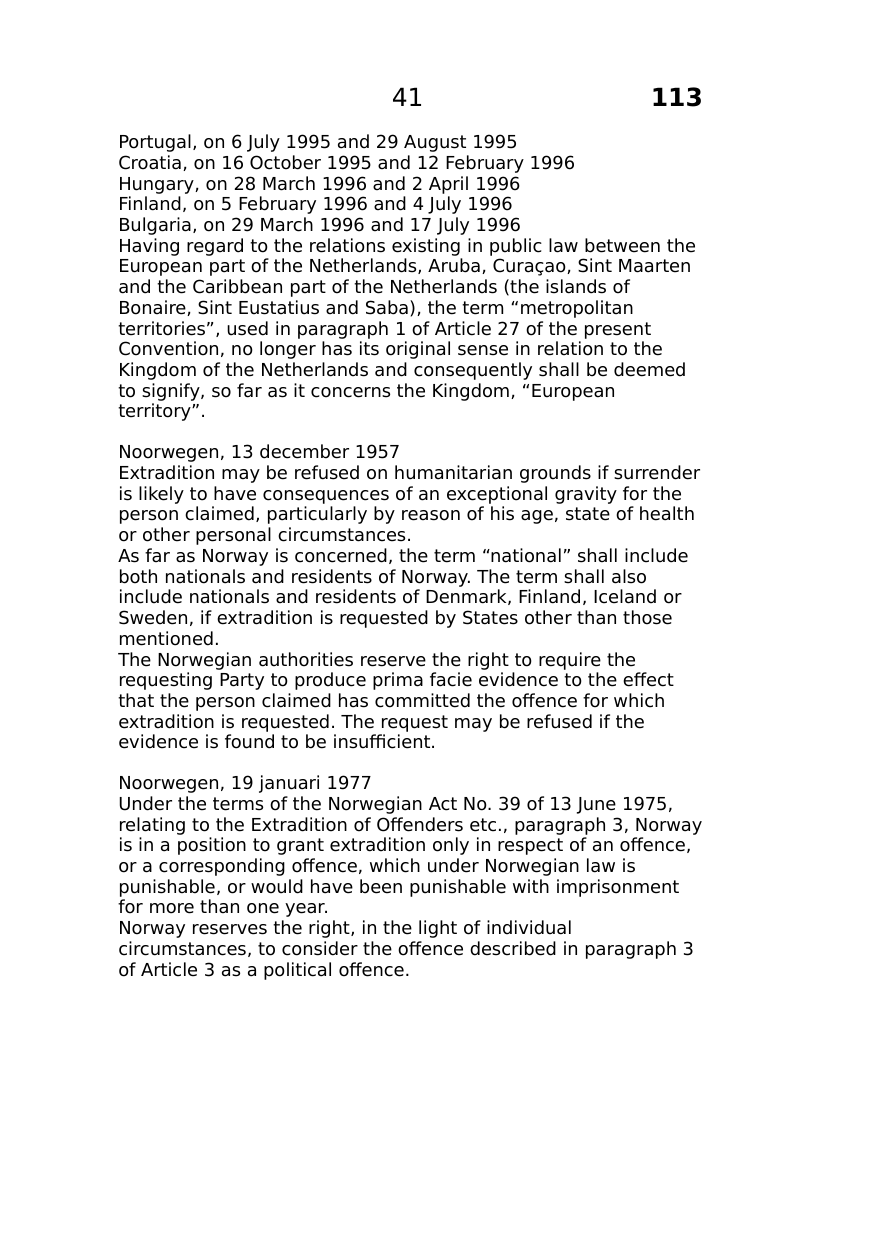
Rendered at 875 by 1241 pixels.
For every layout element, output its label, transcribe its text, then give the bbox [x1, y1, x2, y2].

text Hungary, on 28 March 1996 and 2 April 1996 [118, 173, 703, 194]
text As far as Norway is concerned, the term “national” shall include both nationals and residents of Norway. The term shall also include nationals and residents of Denmark, Finland, Iceland or Sweden, if extradition is requested by States other than those mentioned. [118, 546, 703, 649]
text The Norwegian authorities reserve the right to require the requesting Party to produce prima facie evidence to the effect that the person claimed has committed the offence for which extradition is requested. The request may be refused if the evidence is found to be insufficient. [118, 649, 703, 753]
text Norway reserves the right, in the light of individual circumstances, to consider the offence described in paragraph 3 of Article 3 as a political offence. [118, 918, 703, 980]
text Croatia, on 16 October 1995 and 12 February 1996 [118, 153, 703, 173]
text Noorwegen, 19 januari 1977 [118, 773, 703, 794]
text Finland, on 5 February 1996 and 4 July 1996 [118, 194, 703, 215]
text Under the terms of the Norwegian Act No. 39 of 13 June 1975, relating to the Extradition of Offenders etc., paragraph 3, Norway is in a position to grant extradition only in respect of an offence, or a corresponding offence, which under Norwegian law is punishable, or would have been punishable with imprisonment for more than one year. [118, 794, 703, 918]
text Bulgaria, on 29 March 1996 and 17 July 1996 [118, 215, 703, 236]
text Having regard to the relations existing in public law between the European part of the Netherlands, Aruba, Curaçao, Sint Maarten and the Caribbean part of the Netherlands (the islands of Bonaire, Sint Eustatius and Saba), the term “metropolitan territories”, used in paragraph 1 of Article 27 of the present Convention, no longer has its original sense in relation to the Kingdom of the Netherlands and consequently shall be deemed to signify, so far as it concerns the Kingdom, “European territory”. [118, 236, 703, 422]
text Noorwegen, 13 december 1957 [118, 442, 703, 463]
text Portugal, on 6 July 1995 and 29 August 1995 [118, 132, 703, 153]
text Extradition may be refused on humanitarian grounds if surrender is likely to have consequences of an exceptional gravity for the person claimed, particularly by reason of his age, state of health or other personal circumstances. [118, 463, 703, 546]
